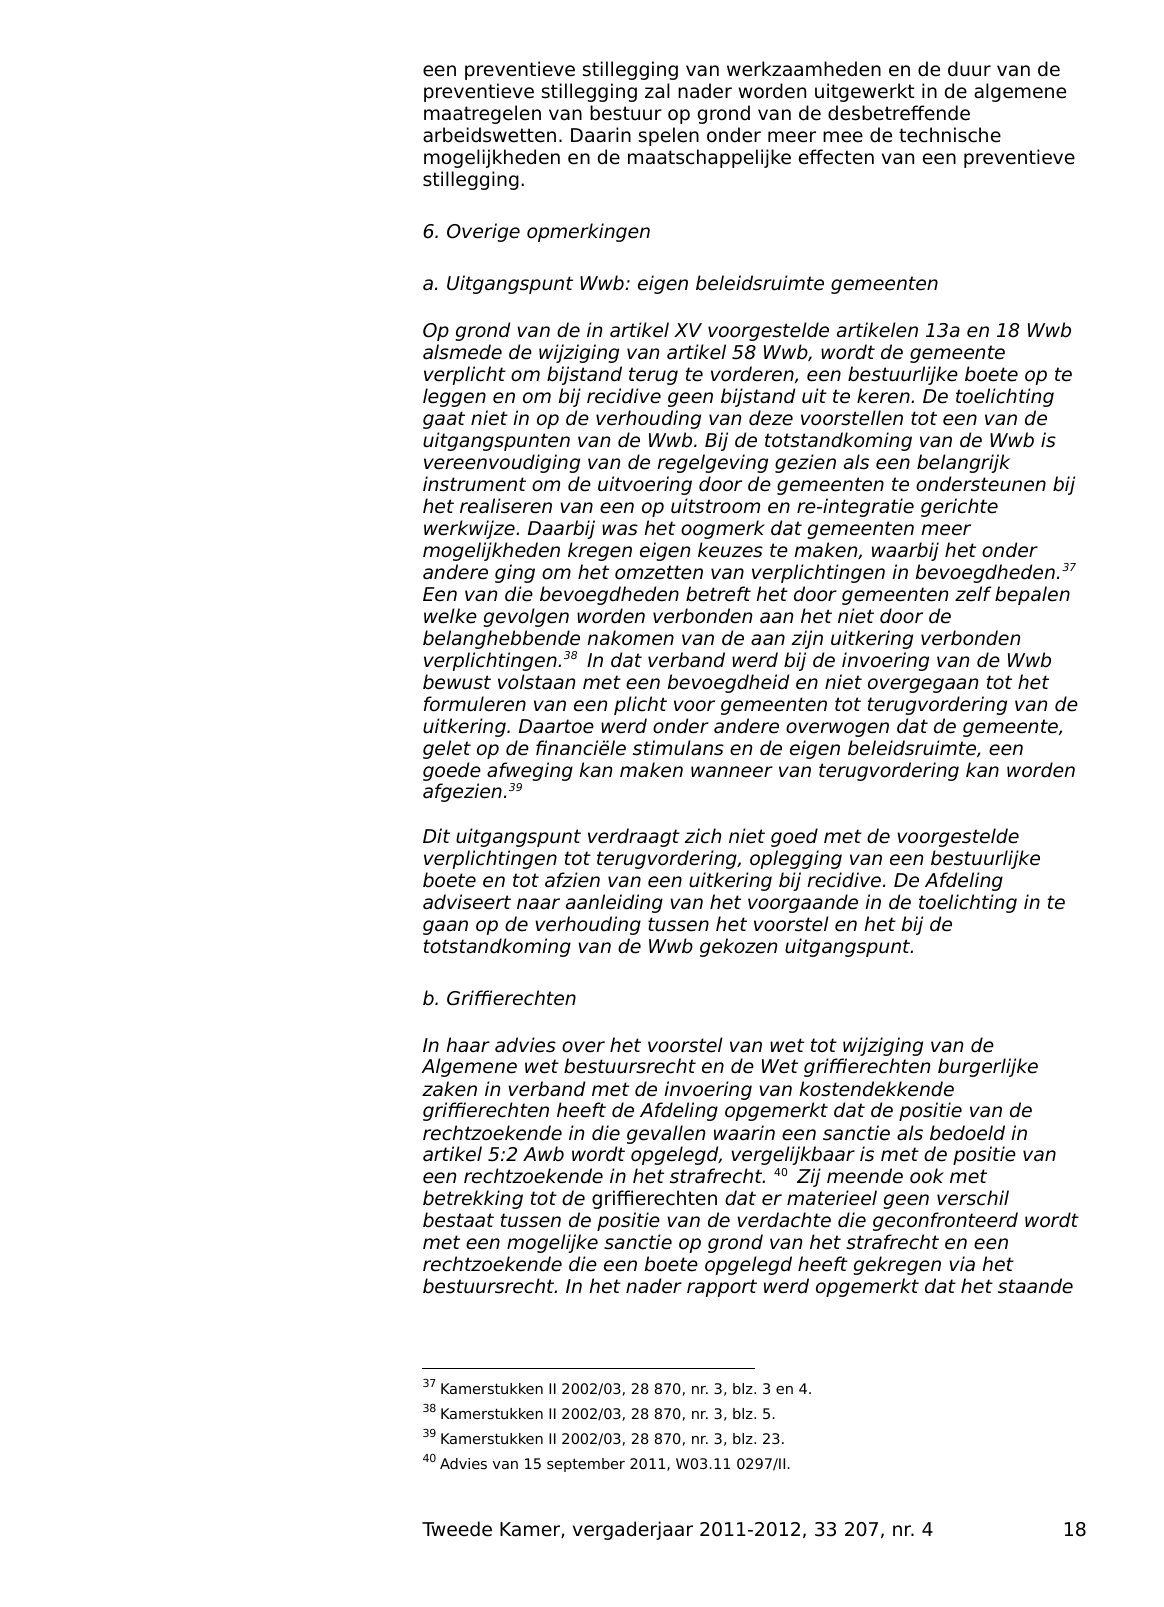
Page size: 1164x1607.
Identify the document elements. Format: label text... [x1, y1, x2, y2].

text Advies van 15 september 2011, W03.11 0297/II. [422, 1452, 1087, 1474]
text Kamerstukken II 2002/03, 28 870, nr. 3, blz. 3 en 4. [422, 1377, 1087, 1399]
text Op grond van de in artikel XV voorgestelde artikelen 13a en 18 Wwb alsmede de wijziging van artikel 58 Wwb, wordt de gemeente verplicht om bijstand terug te vorderen, een bestuurlijke boete op te leggen en om bij recidive geen bijstand uit te keren. De toelichting gaat niet in op de verhouding van deze voorstellen tot een van de uitgangspunten van de Wwb. Bij de totstandkoming van de Wwb is vereenvoudiging van de regelgeving gezien als een belangrijk instrument om de uitvoering door de gemeenten te ondersteunen bij het realiseren van een op uitstroom en re-integratie gerichte werkwijze. Daarbij was het oogmerk dat gemeenten meer mogelijkheden kregen eigen keuzes te maken, waarbij het onder andere ging om het omzetten van verplichtingen in bevoegdheden. Een van die bevoegdheden betreft het door gemeenten zelf bepalen welke gevolgen worden verbonden aan het niet door de belanghebbende nakomen van de aan zijn uitkering verbonden verplichtingen. In dat verband werd bij de invoering van de Wwb bewust volstaan met een bevoegdheid en niet overgegaan tot het formuleren van een plicht voor gemeenten tot terugvordering van de uitkering. Daartoe werd onder andere overwogen dat de gemeente, gelet op de financiële stimulans en de eigen beleidsruimte, een goede afweging kan maken wanneer van terugvordering kan worden afgezien. [422, 320, 1087, 803]
text In haar advies over het voorstel van wet tot wijziging van de Algemene wet bestuursrecht en de Wet griffierechten burgerlijke zaken in verband met de invoering van kostendekkende griffierechten heeft de Afdeling opgemerkt dat de positie van de rechtzoekende in die gevallen waarin een sanctie als bedoeld in artikel 5:2 Awb wordt opgelegd, vergelijkbaar is met de positie van een rechtzoekende in het strafrecht. Zij meende ook met betrekking tot de griffierechten dat er materieel geen verschil bestaat tussen de positie van de verdachte die geconfronteerd wordt met een mogelijke sanctie op grond van het strafrecht en een rechtzoekende die een boete opgelegd heeft gekregen via het bestuursrecht. In het nader rapport werd opgemerkt dat het staande [422, 1034, 1087, 1298]
text Kamerstukken II 2002/03, 28 870, nr. 3, blz. 5. [422, 1402, 1087, 1424]
text Kamerstukken II 2002/03, 28 870, nr. 3, blz. 23. [422, 1427, 1087, 1449]
text een preventieve stillegging van werkzaamheden en de duur van de preventieve stillegging zal nader worden uitgewerkt in de algemene maatregelen van bestuur op grond van de desbetreffende arbeidswetten. Daarin spelen onder meer mee de technische mogelijkheden en de maatschappelijke effecten van een preventieve stillegging. [422, 59, 1087, 191]
subtitle b. Griffierechten [422, 987, 1087, 1009]
text Dit uitgangspunt verdraagt zich niet goed met de voorgestelde verplichtingen tot terugvordering, oplegging van een bestuurlijke boete en tot afzien van een uitkering bij recidive. De Afdeling adviseert naar aanleiding van het voorgaande in de toelichting in te gaan op de verhouding tussen het voorstel en het bij de totstandkoming van de Wwb gekozen uitgangspunt. [422, 826, 1087, 957]
subtitle a. Uitgangspunt Wwb: eigen beleidsruimte gemeenten [422, 273, 1087, 295]
subtitle 6. Overige opmerkingen [422, 221, 1087, 243]
